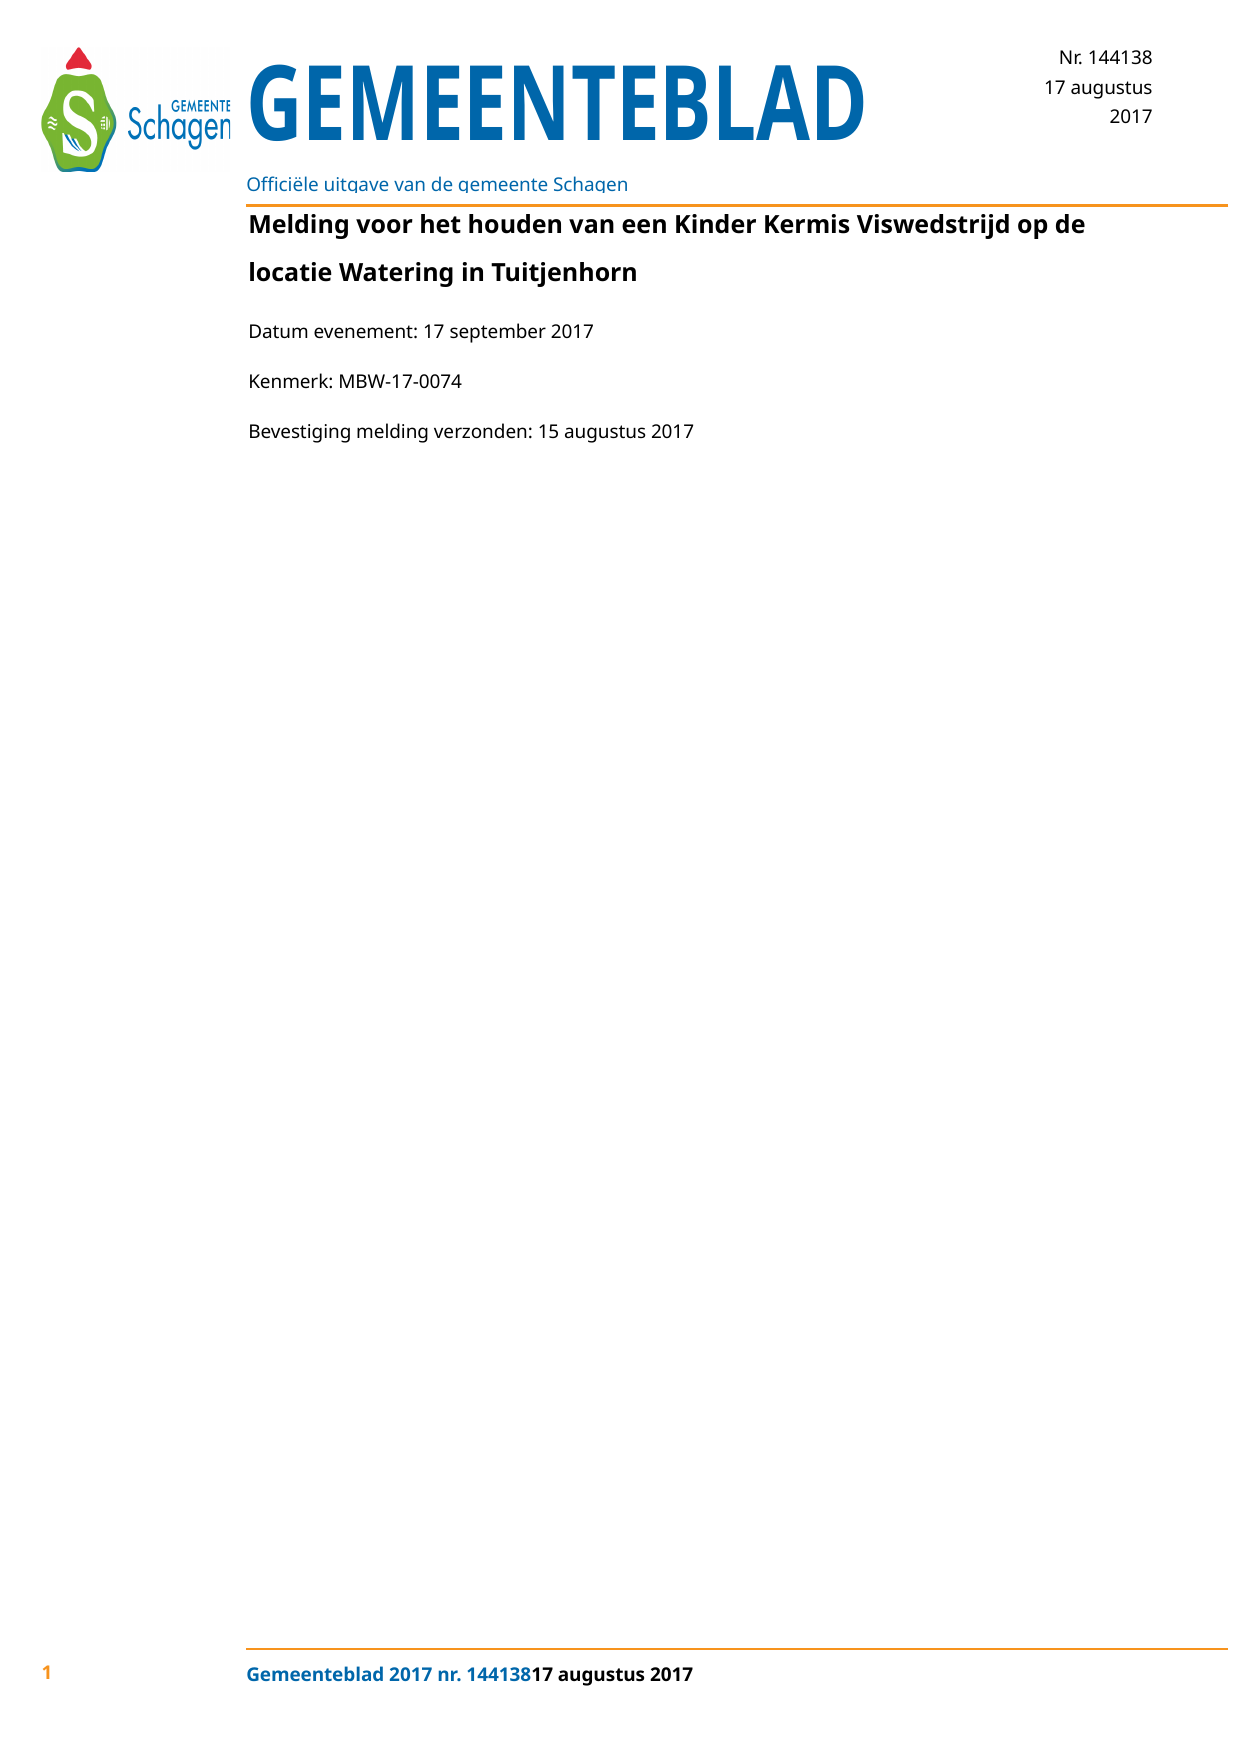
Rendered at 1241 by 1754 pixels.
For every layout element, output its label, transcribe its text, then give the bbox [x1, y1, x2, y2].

text Kenmerk: MBW-17-0074 [248, 368, 1152, 394]
picture [41, 47, 231, 172]
text Bevestiging melding verzonden: 15 augustus 2017 [248, 419, 1152, 444]
text Datum evenement: 17 september 2017 [248, 318, 1152, 344]
text Melding voor het houden van een Kinder Kermis Viswedstrijd op de locatie Watering in Tuitjenhorn [248, 207, 1152, 288]
